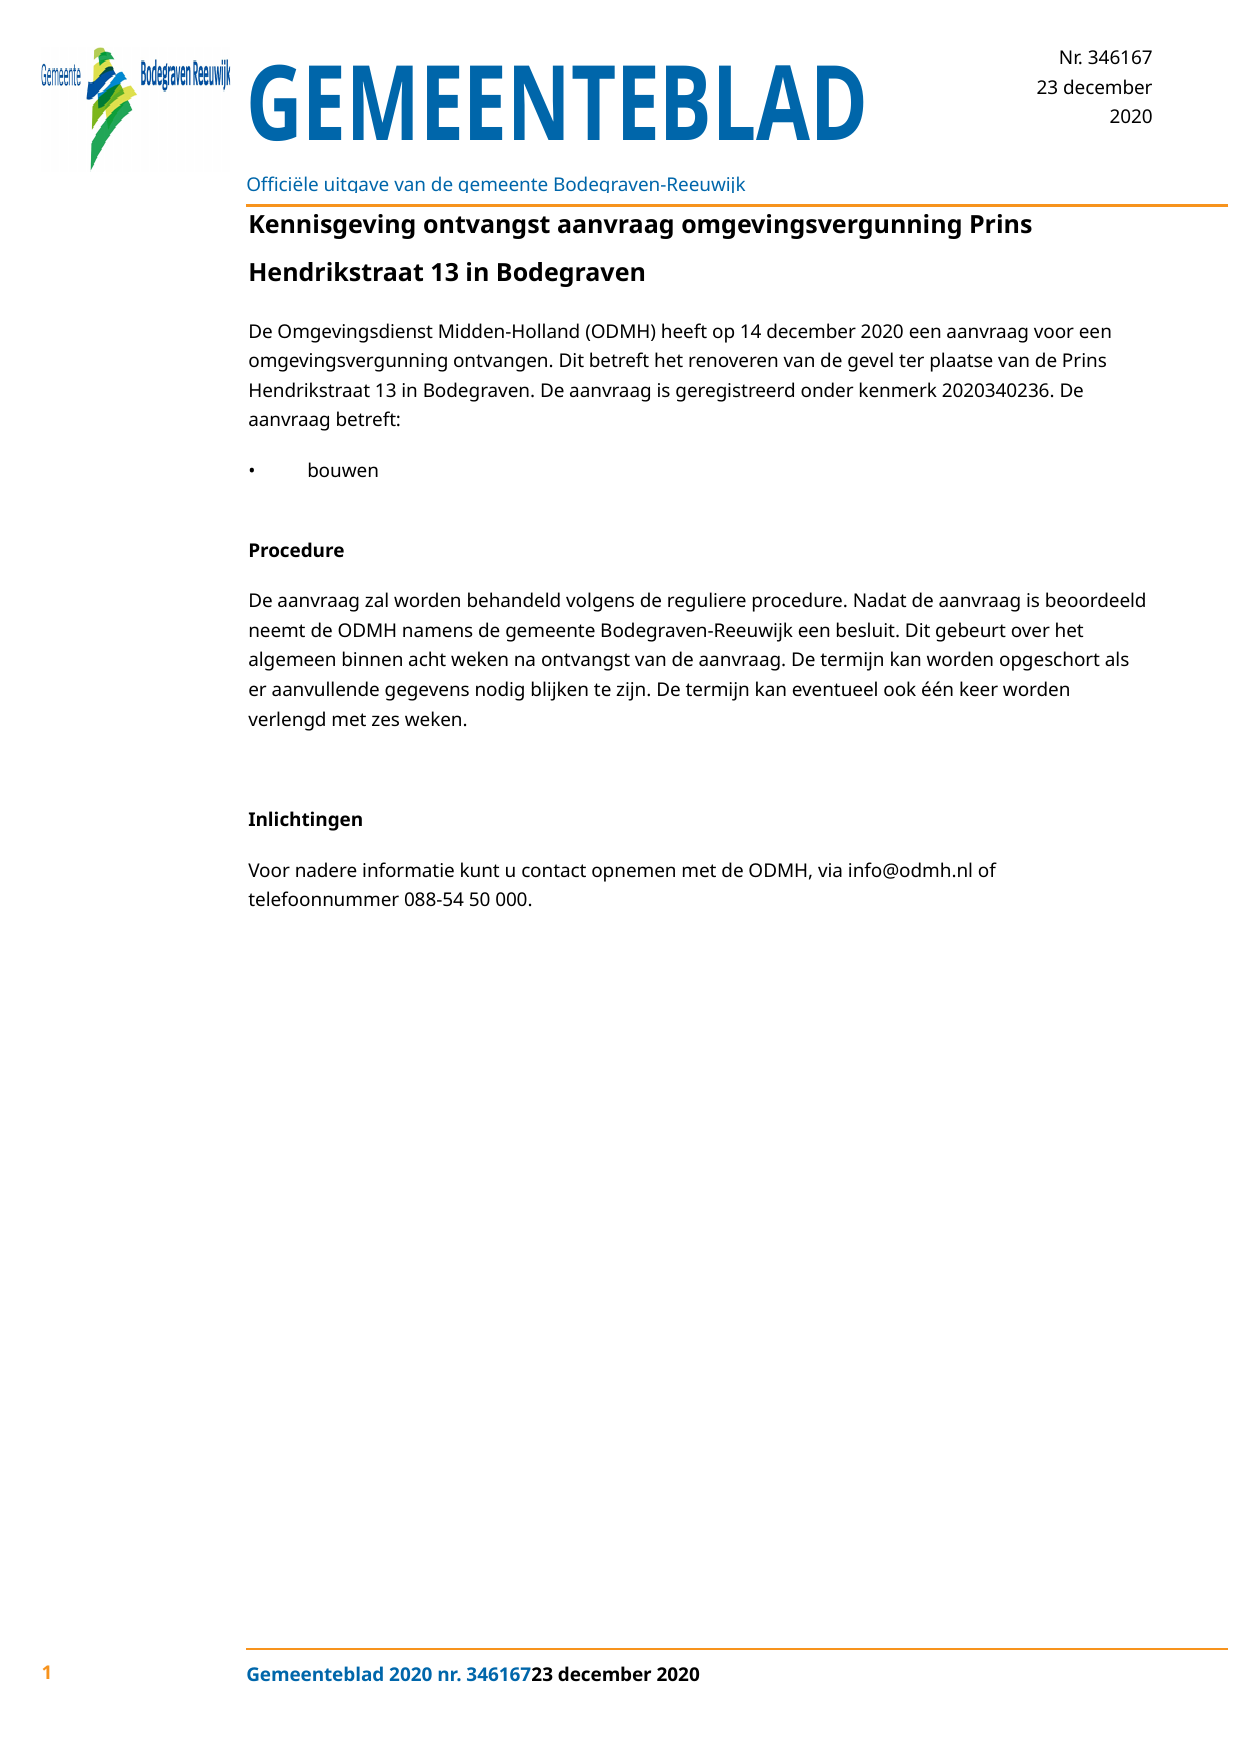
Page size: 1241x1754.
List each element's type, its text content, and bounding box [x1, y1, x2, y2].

text Kennisgeving ontvangst aanvraag omgevingsvergunning Prins Hendrikstraat 13 in Bodegraven [248, 207, 1152, 288]
text De aanvraag zal worden behandeld volgens de reguliere procedure. Nadat de aanvraag is beoordeeld neemt de ODMH namens de gemeente Bodegraven-Reeuwijk een besluit. Dit gebeurt over het algemeen binnen acht weken na ontvangst van de aanvraag. De termijn kan worden opgeschort als er aanvullende gegevens nodig blijken te zijn. De termijn kan eventueel ook één keer worden verlengd met zes weken. [248, 587, 1152, 732]
text Inlichtingen [248, 807, 1152, 832]
text Voor nadere informatie kunt u contact opnemen met de ODMH, via info@odmh.nl of telefoonnummer 088-54 50 000. [248, 857, 1152, 912]
text Procedure [248, 537, 1152, 563]
text De Omgevingsdienst Midden-Holland (ODMH) heeft op 14 december 2020 een aanvraag voor een omgevingsvergunning ontvangen. Dit betreft het renoveren van de gevel ter plaatse van de Prins Hendrikstraat 13 in Bodegraven. De aanvraag is geregistreerd onder kenmerk 2020340236. De aanvraag betreft: [248, 318, 1152, 432]
list bouwen [248, 457, 1152, 483]
picture [41, 47, 231, 172]
